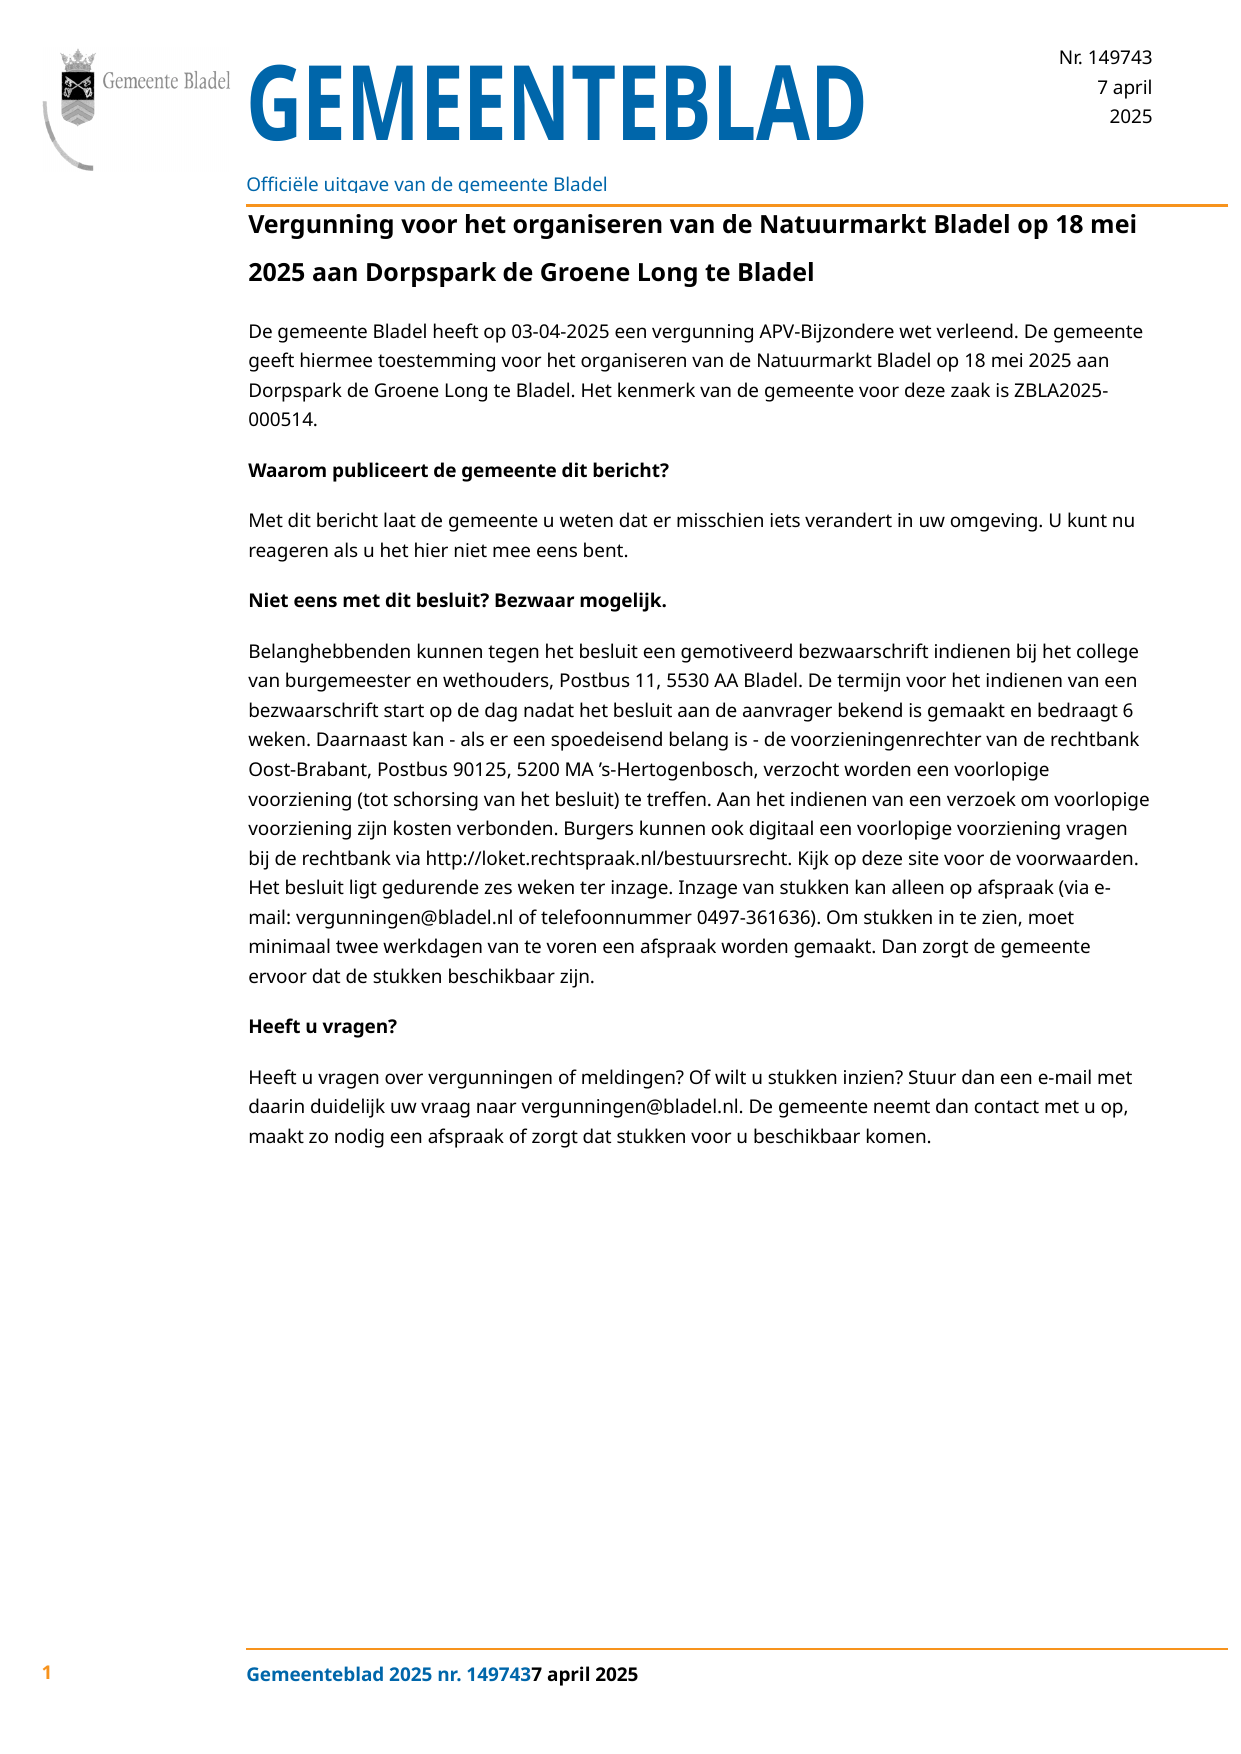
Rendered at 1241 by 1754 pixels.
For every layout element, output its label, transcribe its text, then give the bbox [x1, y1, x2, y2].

text Niet eens met dit besluit? Bezwaar mogelijk. [248, 587, 1152, 613]
text Vergunning voor het organiseren van de Natuurmarkt Bladel op 18 mei 2025 aan Dorpspark de Groene Long te Bladel [248, 207, 1152, 288]
picture [41, 47, 231, 172]
text Heeft u vragen over vergunningen of meldingen? Of wilt u stukken inzien? Stuur dan een e-mail met daarin duidelijk uw vraag naar vergunningen@bladel.nl. De gemeente neemt dan contact met u op, maakt zo nodig een afspraak of zorgt dat stukken voor u beschikbaar komen. [248, 1064, 1152, 1149]
text Met dit bericht laat de gemeente u weten dat er misschien iets verandert in uw omgeving. U kunt nu reageren als u het hier niet mee eens bent. [248, 507, 1152, 563]
text De gemeente Bladel heeft op 03-04-2025 een vergunning APV-Bijzondere wet verleend. De gemeente geeft hiermee toestemming voor het organiseren van de Natuurmarkt Bladel op 18 mei 2025 aan Dorpspark de Groene Long te Bladel. Het kenmerk van de gemeente voor deze zaak is ZBLA2025-000514. [248, 318, 1152, 432]
text Belanghebbenden kunnen tegen het besluit een gemotiveerd bezwaarschrift indienen bij het college van burgemeester en wethouders, Postbus 11, 5530 AA Bladel. De termijn voor het indienen van een bezwaarschrift start op de dag nadat het besluit aan de aanvrager bekend is gemaakt en bedraagt 6 weken. Daarnaast kan - als er een spoedeisend belang is - de voorzieningenrechter van de rechtbank Oost-Brabant, Postbus 90125, 5200 MA ’s-Hertogenbosch, verzocht worden een voorlopige voorziening (tot schorsing van het besluit) te treffen. Aan het indienen van een verzoek om voorlopige voorziening zijn kosten verbonden. Burgers kunnen ook digitaal een voorlopige voorziening vragen bij de rechtbank via http://loket.rechtspraak.nl/bestuursrecht. Kijk op deze site voor de voorwaarden. Het besluit ligt gedurende zes weken ter inzage. Inzage van stukken kan alleen op afspraak (via e-mail: vergunningen@bladel.nl of telefoonnummer 0497-361636). Om stukken in te zien, moet minimaal twee werkdagen van te voren een afspraak worden gemaakt. Dan zorgt de gemeente ervoor dat de stukken beschikbaar zijn. [248, 638, 1152, 989]
text Waarom publiceert de gemeente dit bericht? [248, 457, 1152, 483]
text Heeft u vragen? [248, 1014, 1152, 1039]
